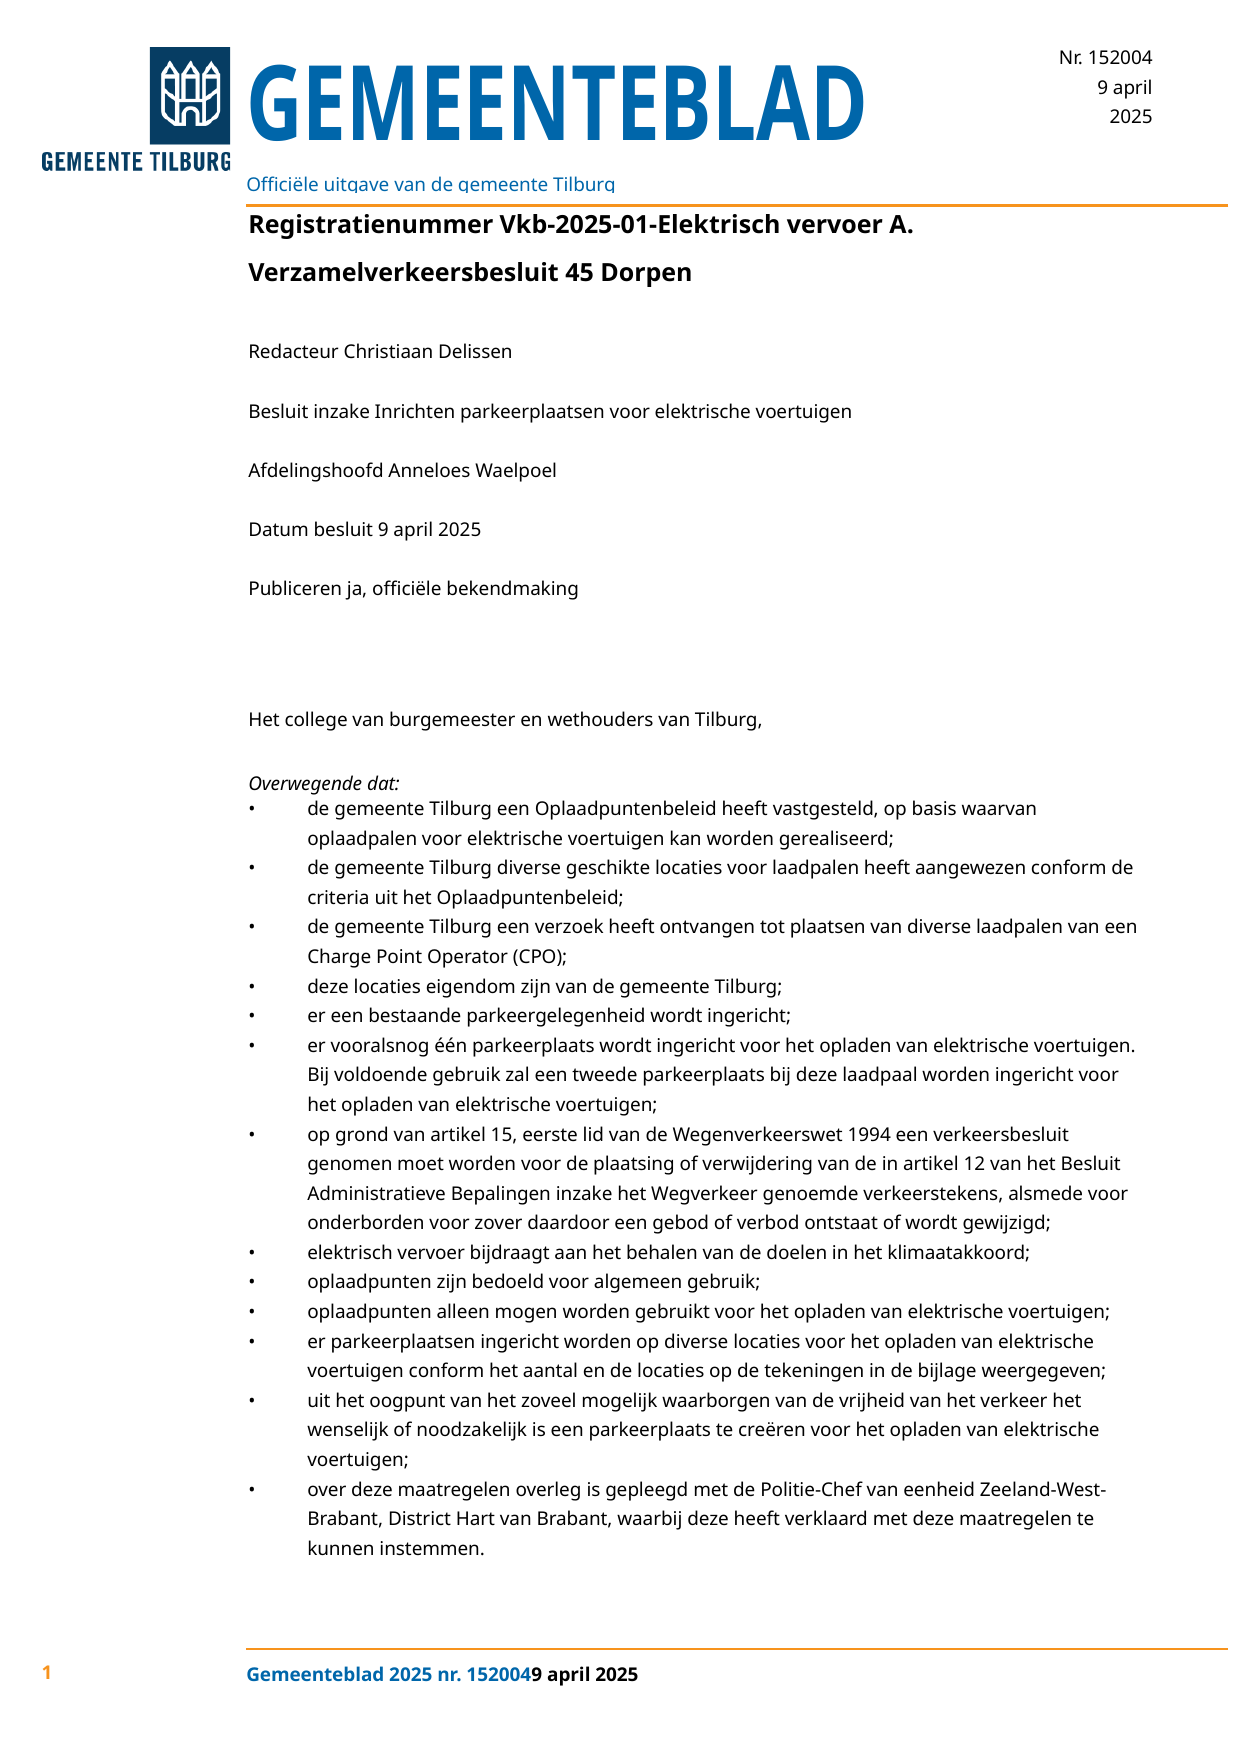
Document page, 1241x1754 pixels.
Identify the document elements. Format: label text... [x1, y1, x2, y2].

picture [41, 47, 231, 172]
text Besluit inzake Inrichten parkeerplaatsen voor elektrische voertuigen [248, 398, 1152, 423]
list de gemeente Tilburg diverse geschikte locaties voor laadpalen heeft aangewezen conform de criteria uit het Oplaadpuntenbeleid; [248, 854, 1152, 910]
list over deze maatregelen overleg is gepleegd met de Politie-Chef van eenheid Zeeland-West-Brabant, District Hart van Brabant, waarbij deze heeft verklaard met deze maatregelen te kunnen instemmen. [248, 1476, 1152, 1561]
text Het college van burgemeester en wethouders van Tilburg, [248, 706, 1152, 731]
list de gemeente Tilburg een verzoek heeft ontvangen tot plaatsen van diverse laadpalen van een Charge Point Operator (CPO); [248, 914, 1152, 969]
list oplaadpunten zijn bedoeld voor algemeen gebruik; [248, 1269, 1152, 1294]
text Registratienummer Vkb-2025-01-Elektrisch vervoer A. Verzamelverkeersbesluit 45 Dorpen [248, 207, 1152, 288]
text Afdelingshoofd Anneloes Waelpoel [248, 457, 1152, 483]
list uit het oogpunt van het zoveel mogelijk waarborgen van de vrijheid van het verkeer het wenselijk of noodzakelijk is een parkeerplaats te creëren voor het opladen van elektrische voertuigen; [248, 1387, 1152, 1472]
list er een bestaande parkeergelegenheid wordt ingericht; [248, 1002, 1152, 1028]
text Publiceren ja, officiële bekendmaking [248, 575, 1152, 601]
list elektrisch vervoer bijdraagt aan het behalen van de doelen in het klimaatakkoord; [248, 1239, 1152, 1265]
list de gemeente Tilburg een Oplaadpuntenbeleid heeft vastgesteld, op basis waarvan oplaadpalen voor elektrische voertuigen kan worden gerealiseerd; [248, 795, 1152, 851]
list deze locaties eigendom zijn van de gemeente Tilburg; [248, 973, 1152, 999]
text Overwegende dat: [248, 770, 1152, 795]
list er vooralsnog één parkeerplaats wordt ingericht voor het opladen van elektrische voertuigen. Bij voldoende gebruik zal een tweede parkeerplaats bij deze laadpaal worden ingericht voor het opladen van elektrische voertuigen; [248, 1032, 1152, 1117]
list op grond van artikel 15, eerste lid van de Wegenverkeerswet 1994 een verkeersbesluit genomen moet worden voor de plaatsing of verwijdering van de in artikel 12 van het Besluit Administratieve Bepalingen inzake het Wegverkeer genoemde verkeerstekens, alsmede voor onderborden voor zover daardoor een gebod of verbod ontstaat of wordt gewijzigd; [248, 1121, 1152, 1235]
text Redacteur Christiaan Delissen [248, 339, 1152, 364]
list oplaadpunten alleen mogen worden gebruikt voor het opladen van elektrische voertuigen; [248, 1298, 1152, 1324]
list er parkeerplaatsen ingericht worden op diverse locaties voor het opladen van elektrische voertuigen conform het aantal en de locaties op de tekeningen in de bijlage weergegeven; [248, 1328, 1152, 1383]
text Datum besluit 9 april 2025 [248, 516, 1152, 542]
